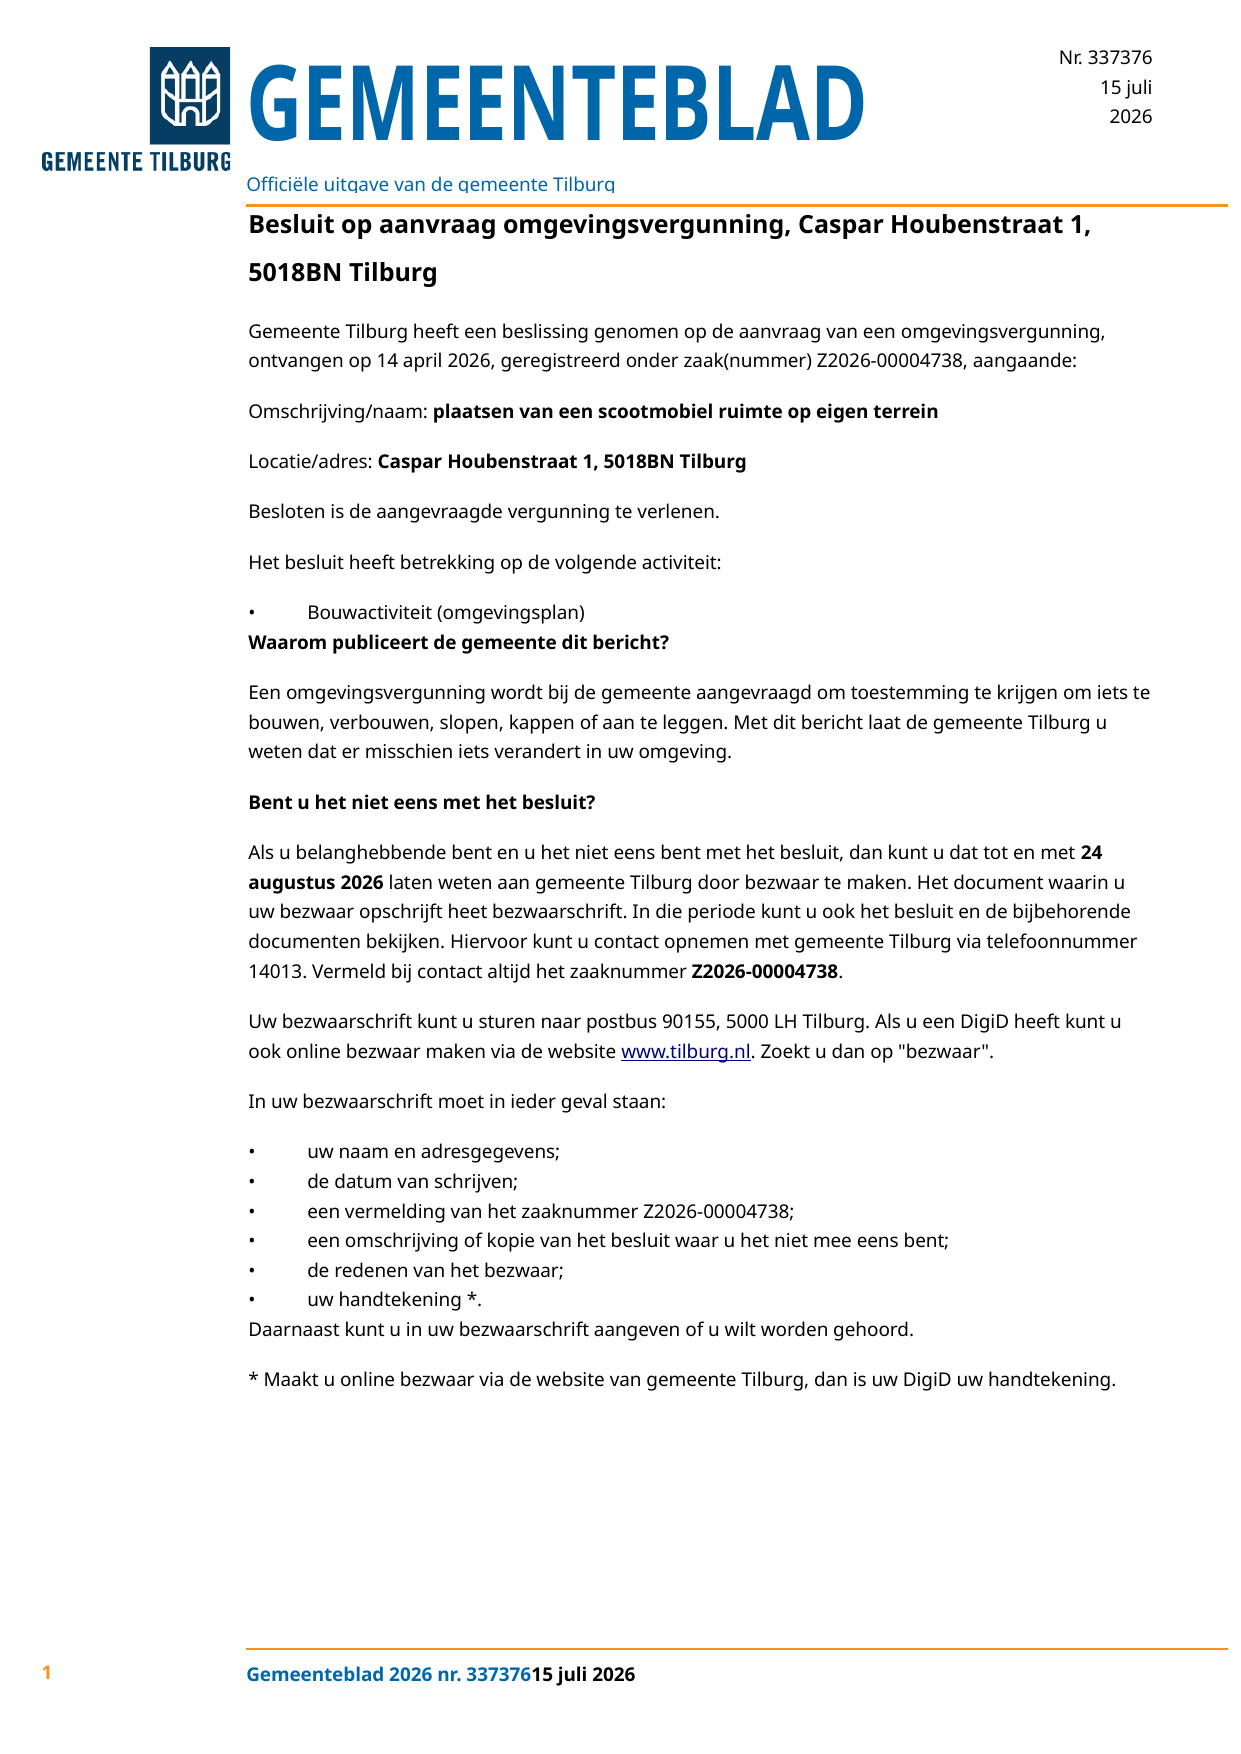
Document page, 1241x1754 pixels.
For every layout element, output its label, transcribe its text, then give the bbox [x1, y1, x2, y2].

text Omschrijving/naam: plaatsen van een scootmobiel ruimte op eigen terrein [248, 398, 1152, 424]
text Daarnaast kunt u in uw bezwaarschrift aangeven of u wilt worden gehoord. [248, 1316, 1152, 1342]
text Als u belanghebbende bent en u het niet eens bent met het besluit, dan kunt u dat tot en met 24 augustus 2026 laten weten aan gemeente Tilburg door bezwaar te maken. Het document waarin u uw bezwaar opschrijft heet bezwaarschrift. In die periode kunt u ook het besluit en de bijbehorende documenten bekijken. Hiervoor kunt u contact opnemen met gemeente Tilburg via telefoonnummer 14013. Vermeld bij contact altijd het zaaknummer Z2026-00004738. [248, 839, 1152, 984]
list Bouwactiviteit (omgevingsplan) [248, 599, 1152, 625]
list uw naam en adresgegevens; [248, 1139, 1152, 1164]
text Uw bezwaarschrift kunt u sturen naar postbus 90155, 5000 LH Tilburg. Als u een DigiD heeft kunt u ook online bezwaar maken via de website www.tilburg.nl. Zoekt u dan op "bezwaar". [248, 1008, 1152, 1064]
text Besloten is de aangevraagde vergunning te verlenen. [248, 499, 1152, 524]
list de datum van schrijven; [248, 1168, 1152, 1194]
text Het besluit heeft betrekking op de volgende activiteit: [248, 549, 1152, 575]
picture [41, 47, 231, 172]
text * Maakt u online bezwaar via de website van gemeente Tilburg, dan is uw DigiD uw handtekening. [248, 1367, 1152, 1392]
text Bent u het niet eens met het besluit? [248, 789, 1152, 815]
list een omschrijving of kopie van het besluit waar u het niet mee eens bent; [248, 1227, 1152, 1253]
text Waarom publiceert de gemeente dit bericht? [248, 629, 1152, 655]
list de redenen van het bezwaar; [248, 1257, 1152, 1283]
text Besluit op aanvraag omgevingsvergunning, Caspar Houbenstraat 1, 5018BN Tilburg [248, 207, 1152, 288]
text Locatie/adres: Caspar Houbenstraat 1, 5018BN Tilburg [248, 448, 1152, 474]
text Gemeente Tilburg heeft een beslissing genomen op de aanvraag van een omgevingsvergunning, ontvangen op 14 april 2026, geregistreerd onder zaak(nummer) Z2026-00004738, aangaande: [248, 318, 1152, 373]
list een vermelding van het zaaknummer Z2026-00004738; [248, 1198, 1152, 1224]
list uw handtekening *. [248, 1287, 1152, 1312]
text Een omgevingsvergunning wordt bij de gemeente aangevraagd om toestemming te krijgen om iets te bouwen, verbouwen, slopen, kappen of aan te leggen. Met dit bericht laat de gemeente Tilburg u weten dat er misschien iets verandert in uw omgeving. [248, 679, 1152, 764]
text In uw bezwaarschrift moet in ieder geval staan: [248, 1088, 1152, 1114]
